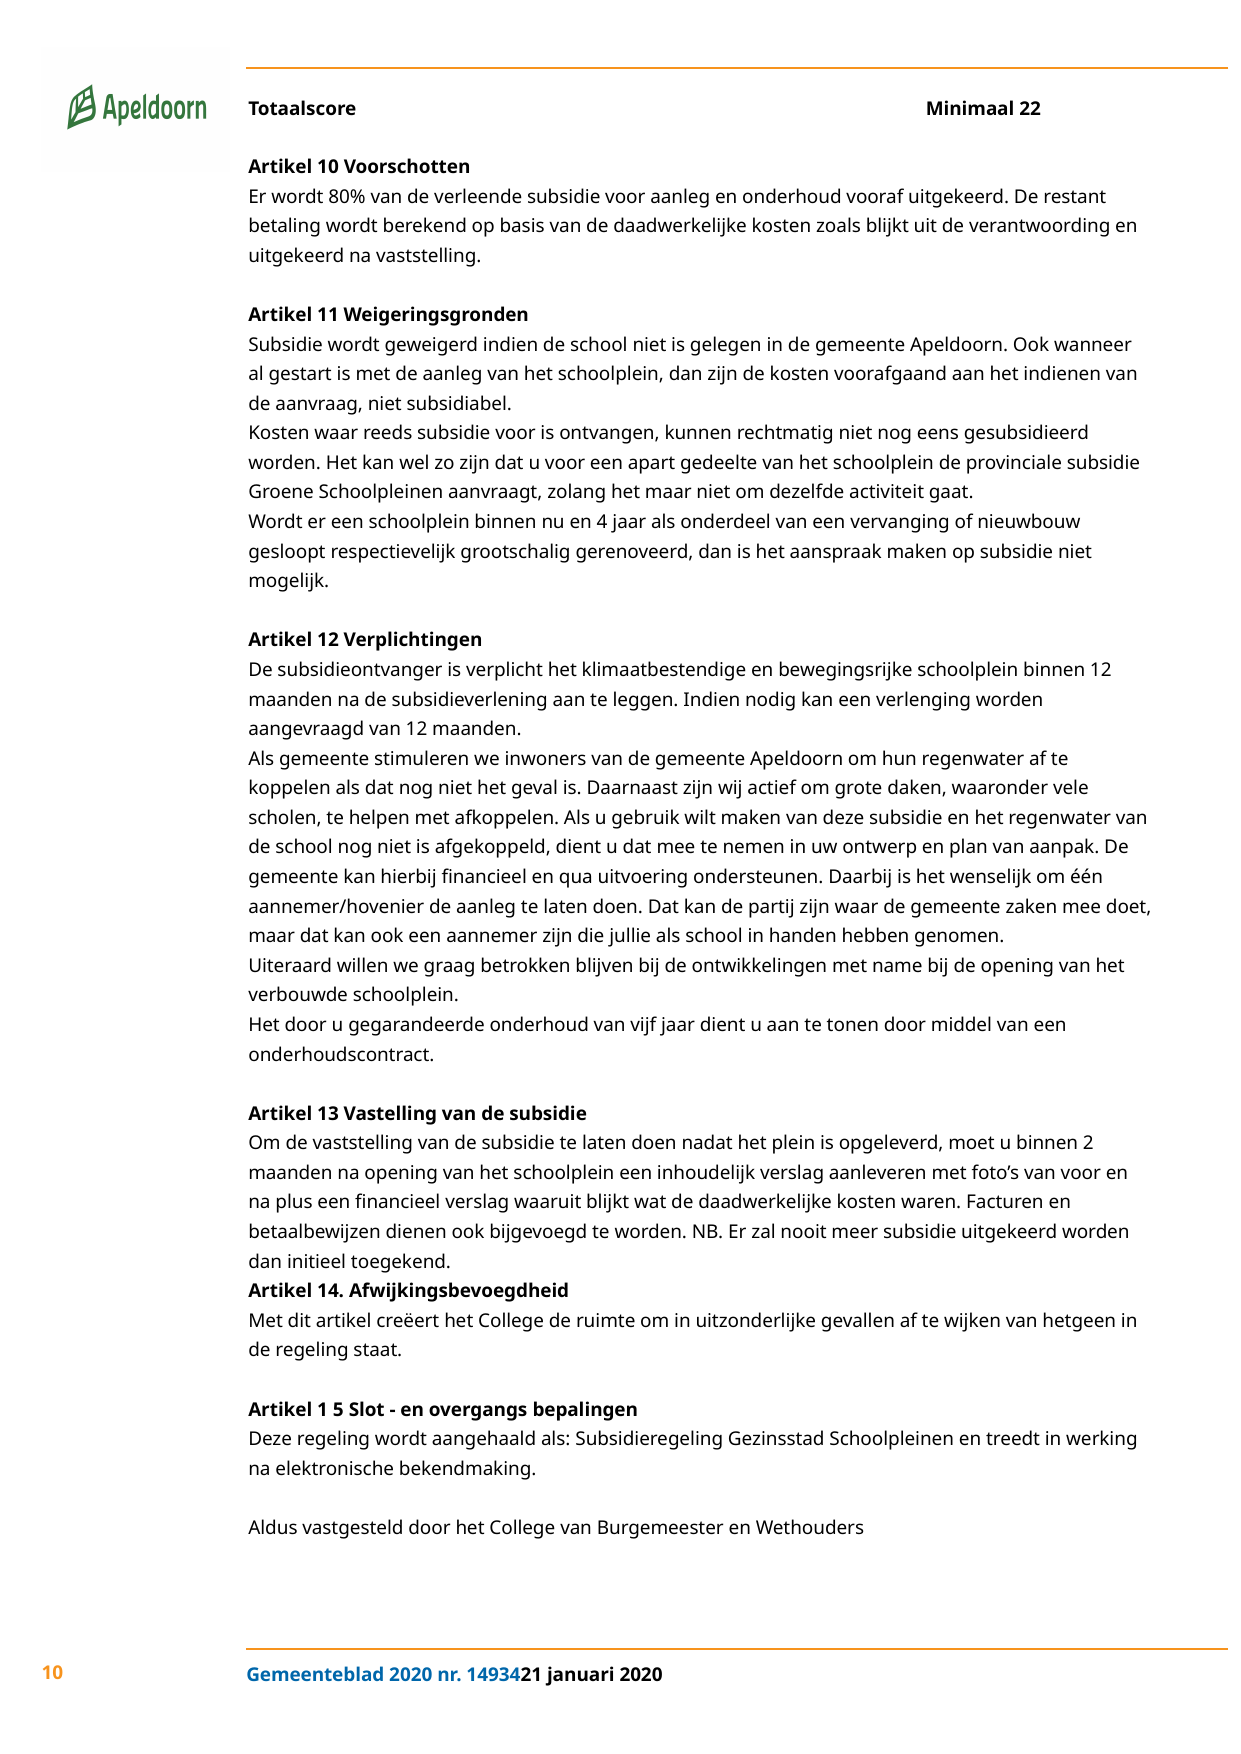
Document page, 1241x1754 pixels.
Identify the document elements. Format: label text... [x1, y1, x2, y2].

text Uiteraard willen we graag betrokken blijven bij de ontwikkelingen met name bij de opening van het verbouwde schoolplein. [248, 952, 1152, 1007]
text Kosten waar reeds subsidie voor is ontvangen, kunnen rechtmatig niet nog eens gesubsidieerd worden. Het kan wel zo zijn dat u voor een apart gedeelte van het schoolplein de provinciale subsidie Groene Schoolpleinen aanvraagt, zolang het maar niet om dezelfde activiteit gaat. [248, 419, 1152, 504]
table_cell Totaalscore [248, 95, 474, 121]
text Artikel 13 Vastelling van de subsidie [248, 1100, 1152, 1126]
text Met dit artikel creëert het College de ruimte om in uitzonderlijke gevallen af te wijken van hetgeen in de regeling staat. [248, 1307, 1152, 1362]
text Artikel 14. Afwijkingsbevoegdheid [248, 1277, 1152, 1303]
text Artikel 11 Weigeringsgronden [248, 301, 1152, 327]
text Artikel 1 5 Slot - en overgangs bepalingen [248, 1396, 1152, 1422]
text Artikel 10 Voorschotten [248, 153, 1152, 179]
text Wordt er een schoolplein binnen nu en 4 jaar als onderdeel van een vervanging of nieuwbouw gesloopt respectievelijk grootschalig gerenoveerd, dan is het aanspraak maken op subsidie niet mogelijk. [248, 508, 1152, 593]
text Deze regeling wordt aangehaald als: Subsidieregeling Gezinsstad Schoolpleinen en treedt in werking na elektronische bekendmaking. [248, 1425, 1152, 1481]
text Om de vaststelling van de subsidie te laten doen nadat het plein is opgeleverd, moet u binnen 2 maanden na opening van het schoolplein een inhoudelijk verslag aanleveren met foto’s van voor en na plus een financieel verslag waaruit blijkt wat de daadwerkelijke kosten waren. Facturen en betaalbewijzen dienen ook bijgevoegd te worden. NB. Er zal nooit meer subsidie uitgekeerd worden dan initieel toegekend. [248, 1129, 1152, 1274]
text Subsidie wordt geweigerd indien de school niet is gelegen in de gemeente Apeldoorn. Ook wanneer al gestart is met de aanleg van het schoolplein, dan zijn de kosten voorafgaand aan het indienen van de aanvraag, niet subsidiabel. [248, 331, 1152, 416]
picture [41, 47, 231, 172]
text Het door u gegarandeerde onderhoud van vijf jaar dient u aan te tonen door middel van een onderhoudscontract. [248, 1011, 1152, 1067]
text Aldus vastgesteld door het College van Burgemeester en Wethouders [248, 1514, 1152, 1540]
table_cell [700, 95, 926, 121]
text Artikel 12 Verplichtingen [248, 627, 1152, 652]
text De subsidieontvanger is verplicht het klimaatbestendige en bewegingsrijke schoolplein binnen 12 maanden na de subsidieverlening aan te leggen. Indien nodig kan een verlenging worden aangevraagd van 12 maanden. [248, 656, 1152, 741]
text Als gemeente stimuleren we inwoners van de gemeente Apeldoorn om hun regenwater af te koppelen als dat nog niet het geval is. Daarnaast zijn wij actief om grote daken, waaronder vele scholen, te helpen met afkoppelen. Als u gebruik wilt maken van deze subsidie en het regenwater van de school nog niet is afgekoppeld, dient u dat mee te nemen in uw ontwerp en plan van aanpak. De gemeente kan hierbij financieel en qua uitvoering ondersteunen. Daarbij is het wenselijk om één aannemer/hovenier de aanleg te laten doen. Dat kan de partij zijn waar de gemeente zaken mee doet, maar dat kan ook een aannemer zijn die jullie als school in handen hebben genomen. [248, 745, 1152, 948]
text Er wordt 80% van de verleende subsidie voor aanleg en onderhoud vooraf uitgekeerd. De restant betaling wordt berekend op basis van de daadwerkelijke kosten zoals blijkt uit de verantwoording en uitgekeerd na vaststelling. [248, 183, 1152, 268]
table_cell Minimaal 22 [926, 95, 1152, 121]
table_cell [474, 95, 700, 121]
